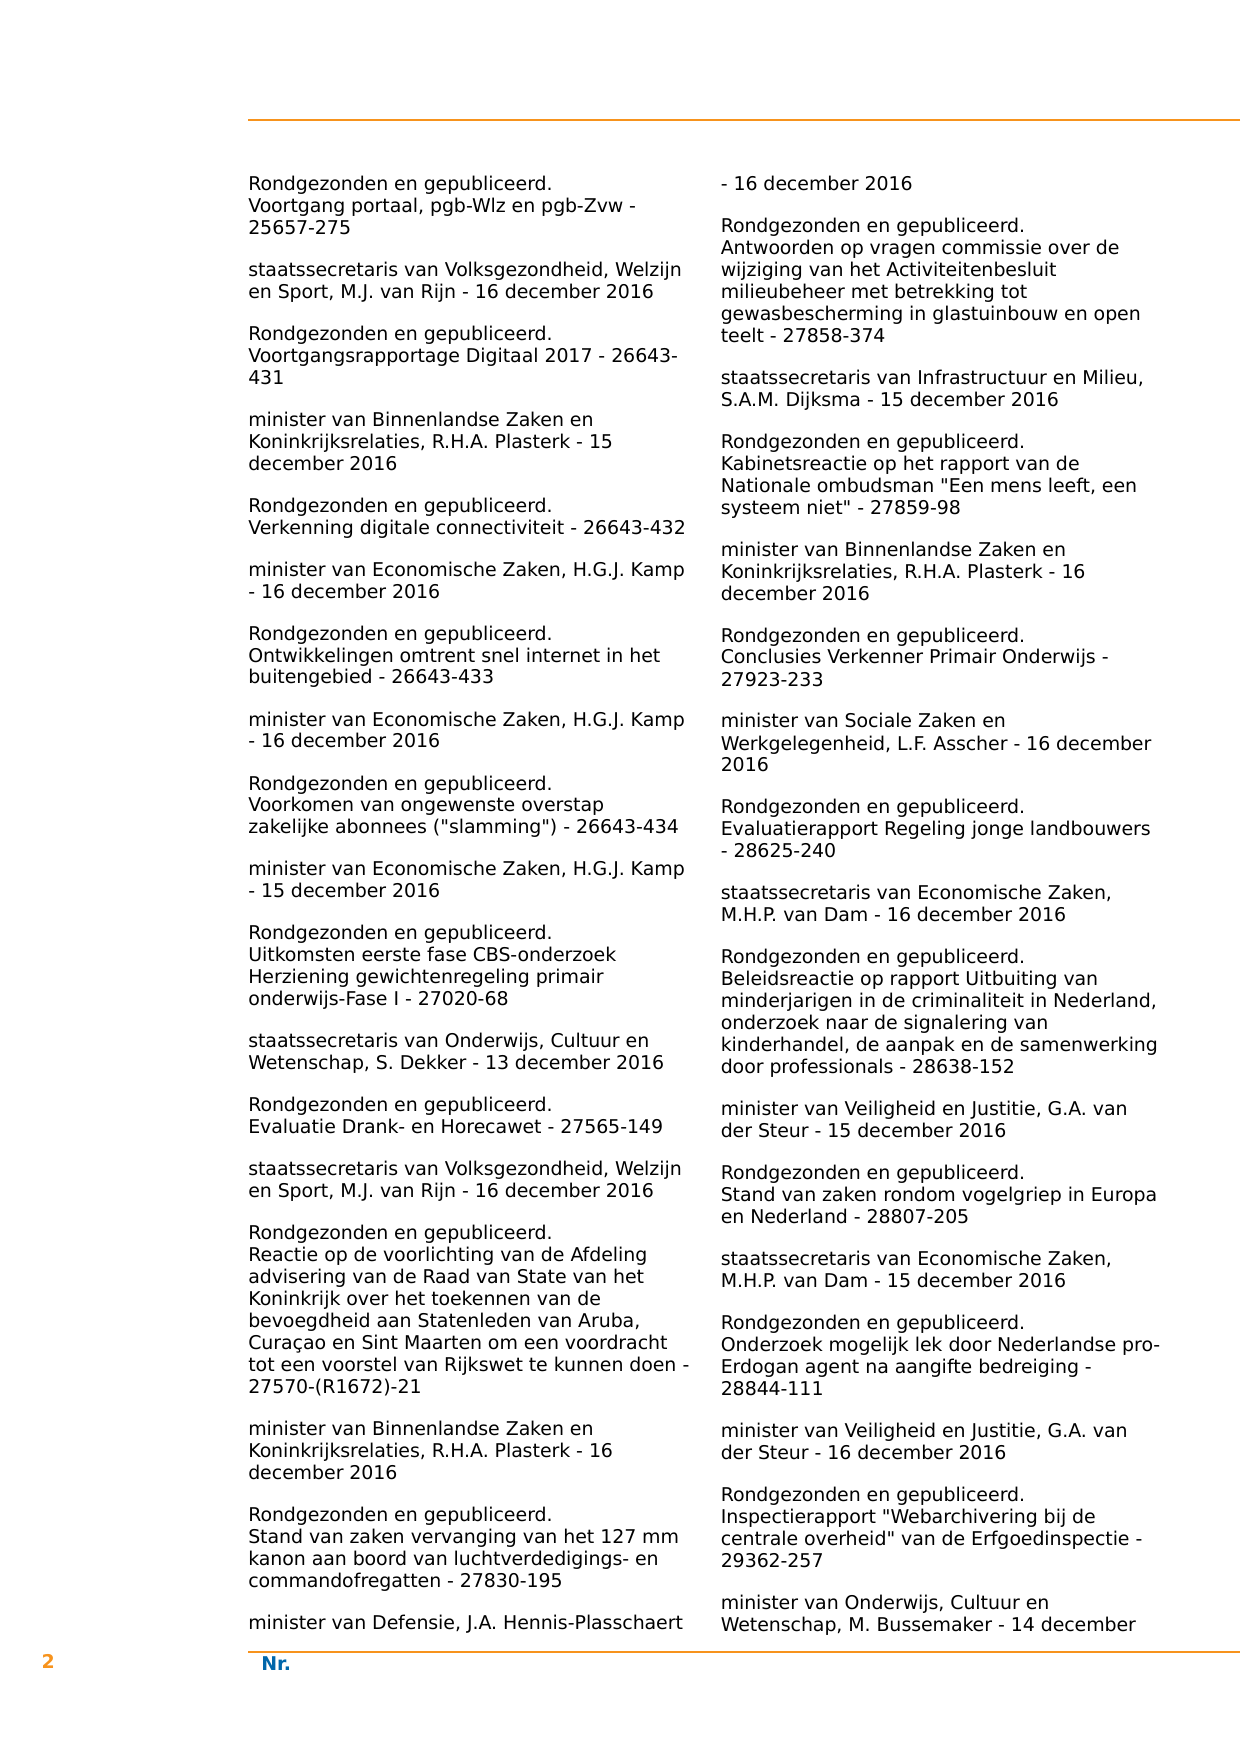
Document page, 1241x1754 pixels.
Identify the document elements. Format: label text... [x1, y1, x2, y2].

text Conclusies Verkenner Primair Onderwijs - 27923-233 [721, 646, 1163, 690]
text minister van Binnenlandse Zaken en Koninkrijksrelaties, R.H.A. Plasterk - 16 december 2016 [248, 1418, 691, 1484]
text minister van Economische Zaken, H.G.J. Kamp - 15 december 2016 [248, 858, 691, 902]
text staatssecretaris van Infrastructuur en Milieu, S.A.M. Dijksma - 15 december 2016 [721, 367, 1163, 411]
text staatssecretaris van Volksgezondheid, Welzijn en Sport, M.J. van Rijn - 16 december 2016 [248, 259, 691, 303]
text Rondgezonden en gepubliceerd. [721, 431, 1163, 453]
text Evaluatierapport Regeling jonge landbouwers - 28625-240 [721, 818, 1163, 862]
text minister van Defensie, J.A. Hennis-Plasschaert [248, 1612, 691, 1634]
text minister van Veiligheid en Justitie, G.A. van der Steur - 16 december 2016 [721, 1420, 1163, 1464]
text Rondgezonden en gepubliceerd. [248, 494, 691, 517]
text Voorkomen van ongewenste overstap zakelijke abonnees ("slamming") - 26643-434 [248, 794, 691, 838]
text staatssecretaris van Volksgezondheid, Welzijn en Sport, M.J. van Rijn - 16 december 2016 [248, 1158, 691, 1202]
text - 16 december 2016 [721, 173, 1163, 195]
text Rondgezonden en gepubliceerd. [248, 772, 691, 794]
text staatssecretaris van Onderwijs, Cultuur en Wetenschap, S. Dekker - 13 december 2016 [248, 1030, 691, 1074]
text Reactie op de voorlichting van de Afdeling advisering van de Raad van State van het Koninkrijk over het toekennen van de bevoegdheid aan Statenleden van Aruba, Curaçao en Sint Maarten om een voordracht tot een voorstel van Rijkswet te kunnen doen - 27570-(R1672)-21 [248, 1244, 691, 1398]
text Uitkomsten eerste fase CBS-onderzoek Herziening gewichtenregeling primair onderwijs-Fase I - 27020-68 [248, 944, 691, 1010]
text Beleidsreactie op rapport Uitbuiting van minderjarigen in de criminaliteit in Nederland, onderzoek naar de signalering van kinderhandel, de aanpak en de samenwerking door professionals - 28638-152 [721, 968, 1163, 1078]
text Rondgezonden en gepubliceerd. [248, 323, 691, 345]
text Rondgezonden en gepubliceerd. [721, 215, 1163, 237]
text Stand van zaken rondom vogelgriep in Europa en Nederland - 28807-205 [721, 1184, 1163, 1228]
text Ontwikkelingen omtrent snel internet in het buitengebied - 26643-433 [248, 644, 691, 688]
text Rondgezonden en gepubliceerd. [248, 1504, 691, 1526]
text Stand van zaken vervanging van het 127 mm kanon aan boord van luchtverdedigings- en commandofregatten - 27830-195 [248, 1526, 691, 1592]
text Onderzoek mogelijk lek door Nederlandse pro-Erdogan agent na aangifte bedreiging - 28844-111 [721, 1334, 1163, 1400]
text minister van Veiligheid en Justitie, G.A. van der Steur - 15 december 2016 [721, 1098, 1163, 1142]
text Antwoorden op vragen commissie over de wijziging van het Activiteitenbesluit milieubeheer met betrekking tot gewasbescherming in glastuinbouw en open teelt - 27858-374 [721, 237, 1163, 347]
text Voortgang portaal, pgb-Wlz en pgb-Zvw - 25657-275 [248, 195, 691, 239]
text Rondgezonden en gepubliceerd. [248, 1222, 691, 1244]
text Rondgezonden en gepubliceerd. [248, 922, 691, 944]
text Inspectierapport "Webarchivering bij de centrale overheid" van de Erfgoedinspectie - 29362-257 [721, 1506, 1163, 1572]
text minister van Onderwijs, Cultuur en Wetenschap, M. Bussemaker - 14 december [721, 1592, 1163, 1636]
text staatssecretaris van Economische Zaken, M.H.P. van Dam - 15 december 2016 [721, 1248, 1163, 1292]
text Rondgezonden en gepubliceerd. [248, 173, 691, 195]
text minister van Economische Zaken, H.G.J. Kamp - 16 december 2016 [248, 708, 691, 752]
text Rondgezonden en gepubliceerd. [248, 622, 691, 644]
text Voortgangsrapportage Digitaal 2017 - 26643-431 [248, 345, 691, 389]
text minister van Binnenlandse Zaken en Koninkrijksrelaties, R.H.A. Plasterk - 15 december 2016 [248, 409, 691, 474]
text Rondgezonden en gepubliceerd. [721, 1162, 1163, 1184]
text Rondgezonden en gepubliceerd. [721, 1484, 1163, 1506]
text Rondgezonden en gepubliceerd. [248, 1094, 691, 1116]
text Rondgezonden en gepubliceerd. [721, 624, 1163, 646]
text minister van Binnenlandse Zaken en Koninkrijksrelaties, R.H.A. Plasterk - 16 december 2016 [721, 538, 1163, 604]
text Rondgezonden en gepubliceerd. [721, 1312, 1163, 1334]
text minister van Sociale Zaken en Werkgelegenheid, L.F. Asscher - 16 december 2016 [721, 710, 1163, 776]
text Rondgezonden en gepubliceerd. [721, 946, 1163, 968]
text Evaluatie Drank- en Horecawet - 27565-149 [248, 1116, 691, 1138]
text Kabinetsreactie op het rapport van de Nationale ombudsman "Een mens leeft, een systeem niet" - 27859-98 [721, 453, 1163, 518]
text Verkenning digitale connectiviteit - 26643-432 [248, 517, 691, 538]
text staatssecretaris van Economische Zaken, M.H.P. van Dam - 16 december 2016 [721, 882, 1163, 926]
text Rondgezonden en gepubliceerd. [721, 796, 1163, 818]
text minister van Economische Zaken, H.G.J. Kamp - 16 december 2016 [248, 558, 691, 602]
